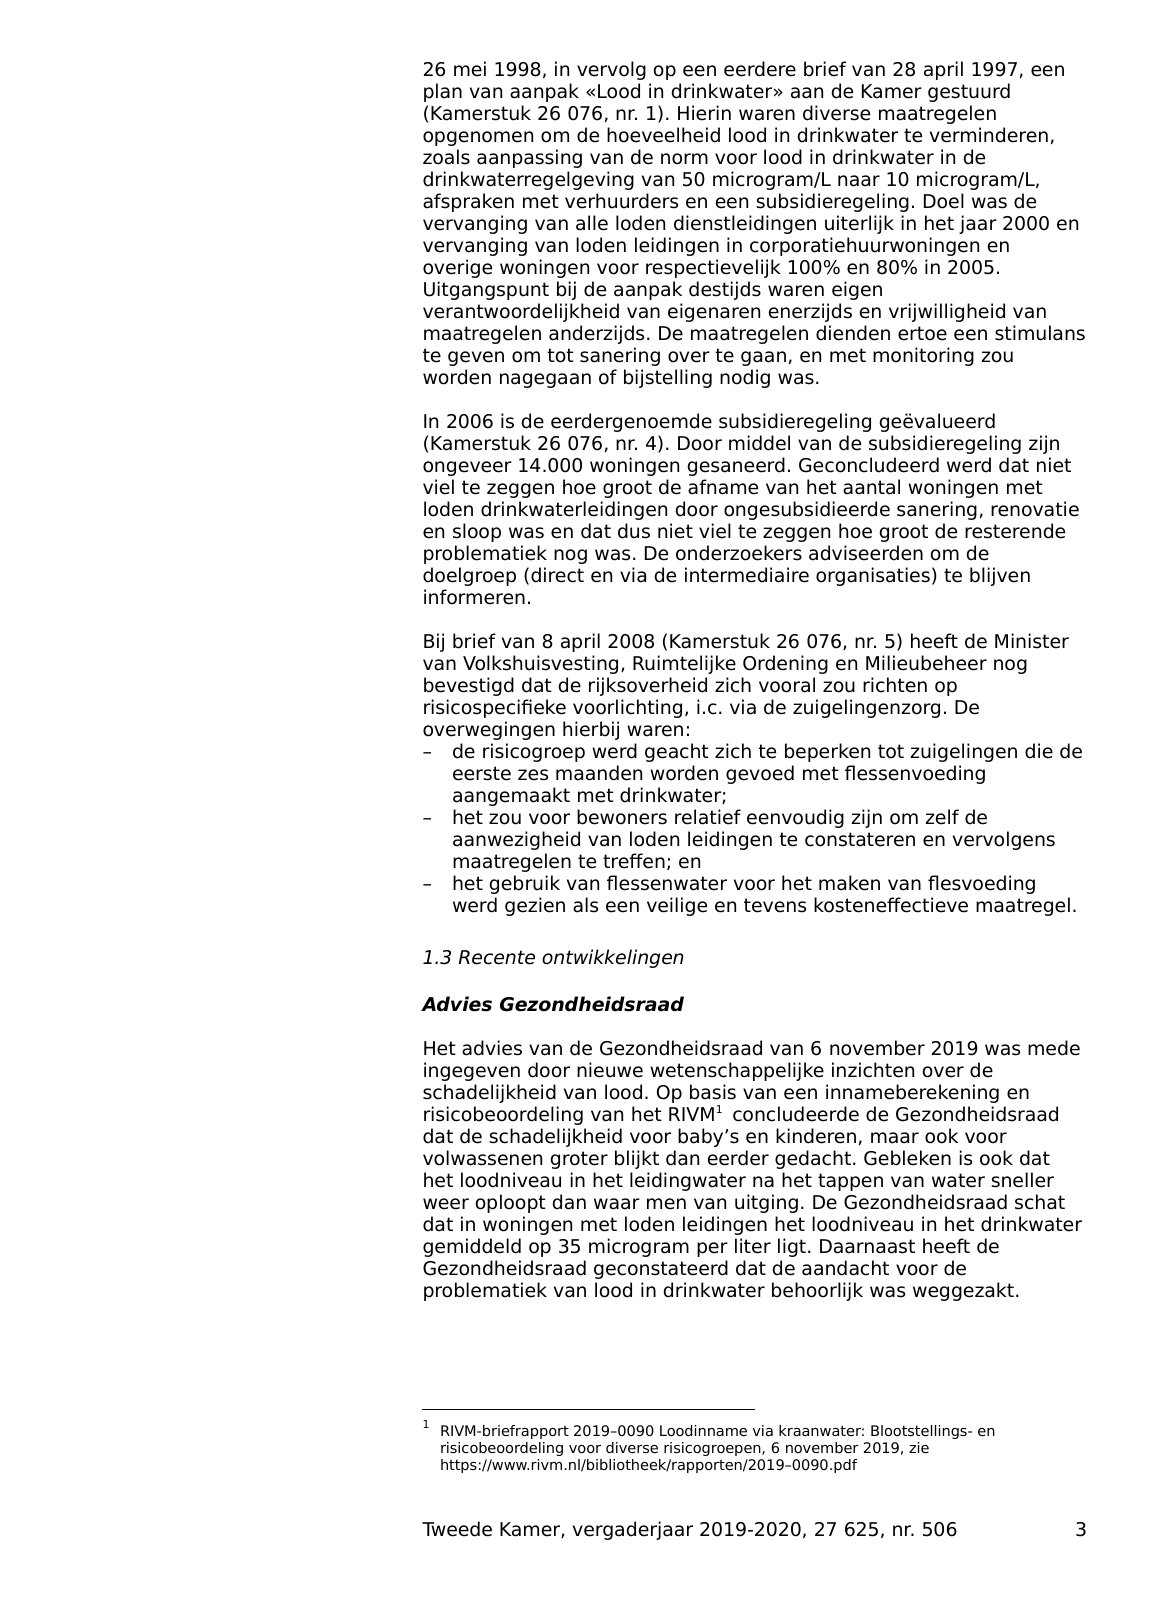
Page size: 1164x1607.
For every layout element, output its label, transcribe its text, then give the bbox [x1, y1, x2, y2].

text 26 mei 1998, in vervolg op een eerdere brief van 28 april 1997, een plan van aanpak «Lood in drinkwater» aan de Kamer gestuurd (Kamerstuk 26 076, nr. 1). Hierin waren diverse maatregelen opgenomen om de hoeveelheid lood in drinkwater te verminderen, zoals aanpassing van de norm voor lood in drinkwater in de drinkwaterregelgeving van 50 microgram/L naar 10 microgram/L, afspraken met verhuurders en een subsidieregeling. Doel was de vervanging van alle loden dienstleidingen uiterlijk in het jaar 2000 en vervanging van loden leidingen in corporatiehuurwoningen en overige woningen voor respectievelijk 100% en 80% in 2005. Uitgangspunt bij de aanpak destijds waren eigen verantwoordelijkheid van eigenaren enerzijds en vrijwilligheid van maatregelen anderzijds. De maatregelen dienden ertoe een stimulans te geven om tot sanering over te gaan, en met monitoring zou worden nagegaan of bijstelling nodig was. [422, 59, 1087, 389]
text – de risicogroep werd geacht zich te beperken tot zuigelingen die de eerste zes maanden worden gevoed met flessenvoeding aangemaakt met drinkwater; [422, 741, 1087, 807]
text Het advies van de Gezondheidsraad van 6 november 2019 was mede ingegeven door nieuwe wetenschappelijke inzichten over de schadelijkheid van lood. Op basis van een innameberekening en risicobeoordeling van het RIVM concludeerde de Gezondheidsraad dat de schadelijkheid voor baby’s en kinderen, maar ook voor volwassenen groter blijkt dan eerder gedacht. Gebleken is ook dat het loodniveau in het leidingwater na het tappen van water sneller weer oploopt dan waar men van uitging. De Gezondheidsraad schat dat in woningen met loden leidingen het loodniveau in het drinkwater gemiddeld op 35 microgram per liter ligt. Daarnaast heeft de Gezondheidsraad geconstateerd dat de aandacht voor de problematiek van lood in drinkwater behoorlijk was weggezakt. [422, 1038, 1087, 1302]
text In 2006 is de eerdergenoemde subsidieregeling geëvalueerd (Kamerstuk 26 076, nr. 4). Door middel van de subsidieregeling zijn ongeveer 14.000 woningen gesaneerd. Geconcludeerd werd dat niet viel te zeggen hoe groot de afname van het aantal woningen met loden drinkwaterleidingen door ongesubsidieerde sanering, renovatie en sloop was en dat dus niet viel te zeggen hoe groot de resterende problematiek nog was. De onderzoekers adviseerden om de doelgroep (direct en via de intermediaire organisaties) te blijven informeren. [422, 411, 1087, 609]
text RIVM-briefrapport 2019–0090 Loodinname via kraanwater: Blootstellings- en risicobeoordeling voor diverse risicogroepen, 6 november 2019, zie https://www.rivm.nl/bibliotheek/rapporten/2019–0090.pdf [422, 1418, 1087, 1474]
text – het gebruik van flessenwater voor het maken van flesvoeding werd gezien als een veilige en tevens kosteneffectieve maatregel. [422, 873, 1087, 917]
subtitle 1.3 Recente ontwikkelingen [422, 947, 1087, 969]
text – het zou voor bewoners relatief eenvoudig zijn om zelf de aanwezigheid van loden leidingen te constateren en vervolgens maatregelen te treffen; en [422, 807, 1087, 873]
text Bij brief van 8 april 2008 (Kamerstuk 26 076, nr. 5) heeft de Minister van Volkshuisvesting, Ruimtelijke Ordening en Milieubeheer nog bevestigd dat de rijksoverheid zich vooral zou richten op risicospecifieke voorlichting, i.c. via de zuigelingenzorg. De overwegingen hierbij waren: [422, 631, 1087, 741]
subtitle Advies Gezondheidsraad [422, 994, 1087, 1016]
